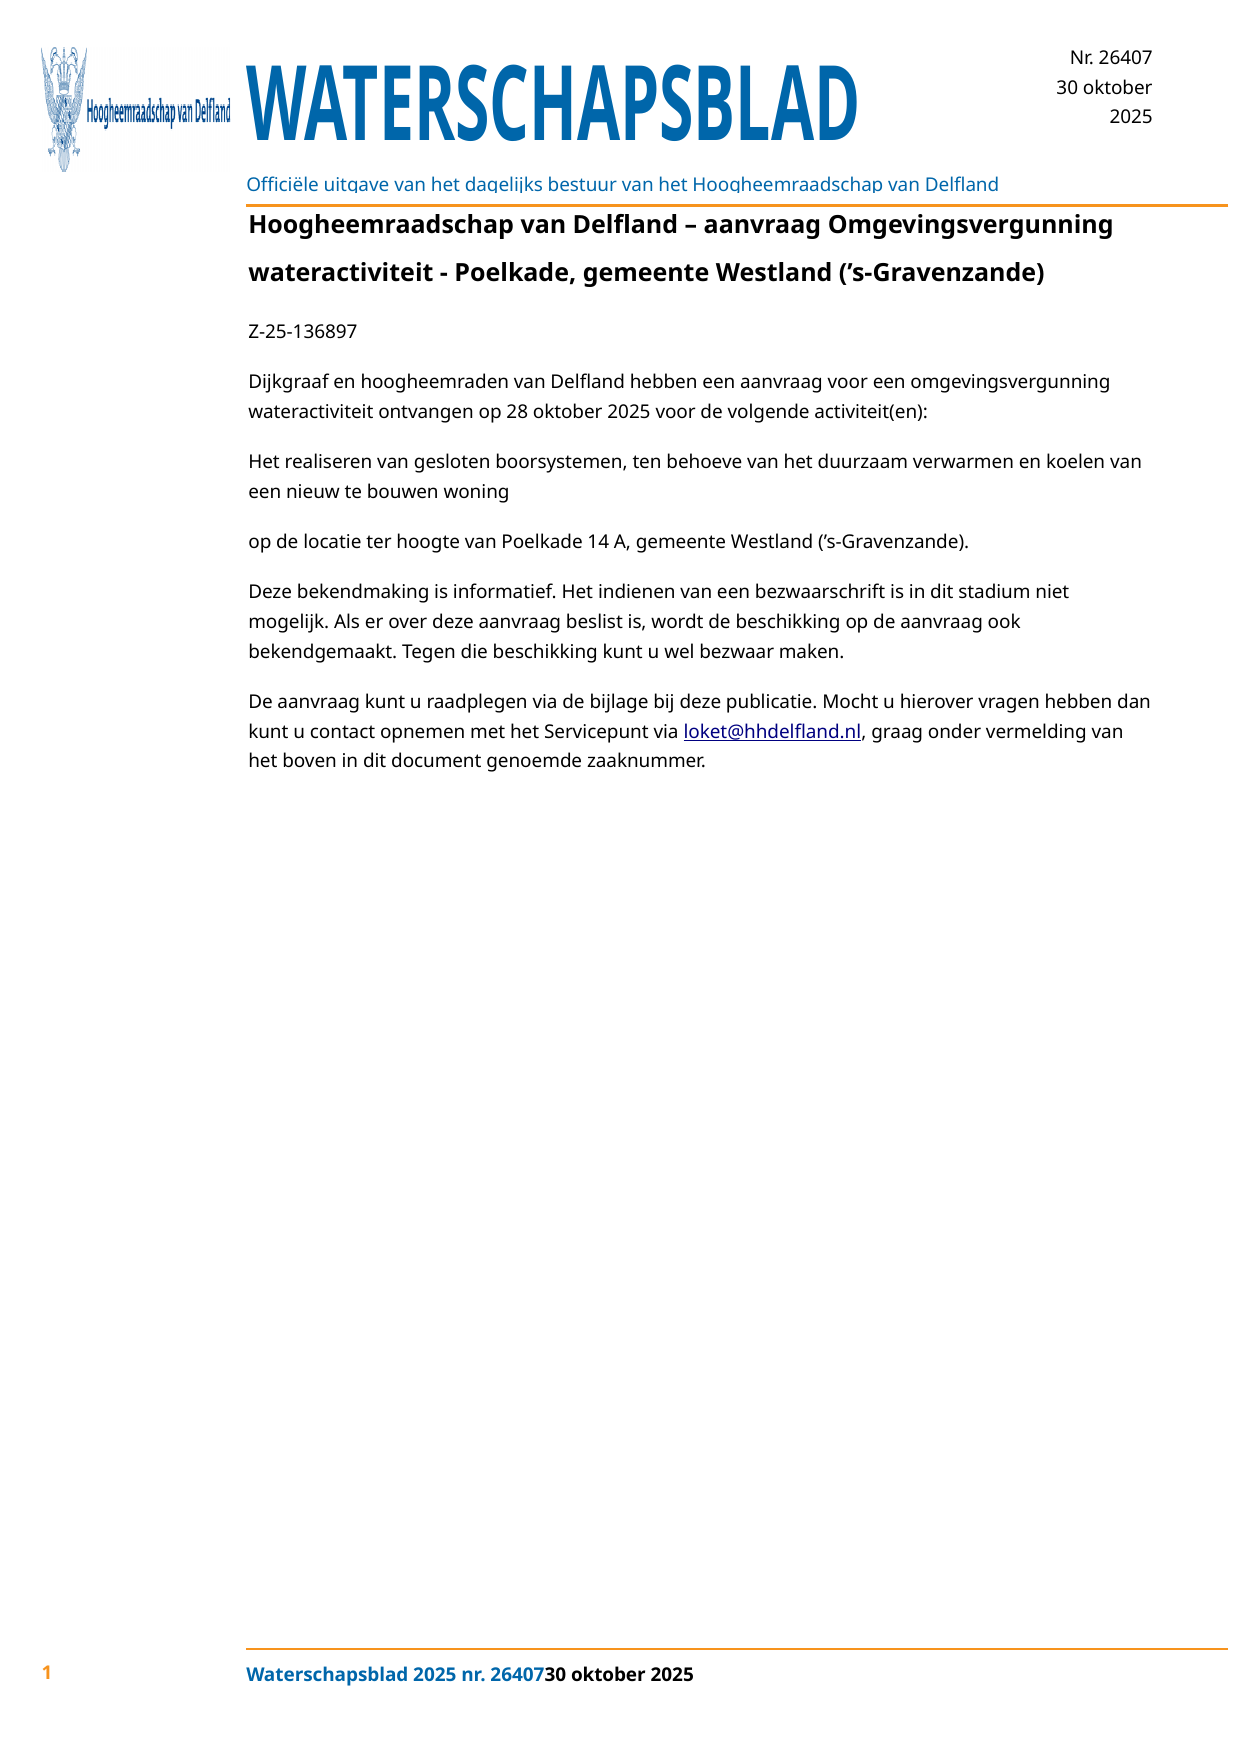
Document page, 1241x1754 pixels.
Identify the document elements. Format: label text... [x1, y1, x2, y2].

text Deze bekendmaking is informatief. Het indienen van een bezwaarschrift is in dit stadium niet mogelijk. Als er over deze aanvraag beslist is, wordt de beschikking op de aanvraag ook bekendgemaakt. Tegen die beschikking kunt u wel bezwaar maken. [248, 579, 1152, 664]
text De aanvraag kunt u raadplegen via de bijlage bij deze publicatie. Mocht u hierover vragen hebben dan kunt u contact opnemen met het Servicepunt via loket@hhdelfland.nl, graag onder vermelding van het boven in dit document genoemde zaaknummer. [248, 688, 1152, 773]
text op de locatie ter hoogte van Poelkade 14 A, gemeente Westland (’s-Gravenzande). [248, 528, 1152, 554]
text Hoogheemraadschap van Delfland – aanvraag Omgevingsvergunning wateractiviteit - Poelkade, gemeente Westland (’s-Gravenzande) [248, 207, 1152, 288]
text Dijkgraaf en hoogheemraden van Delfland hebben een aanvraag voor een omgevingsvergunning wateractiviteit ontvangen op 28 oktober 2025 voor de volgende activiteit(en): [248, 368, 1152, 424]
picture [41, 47, 231, 172]
text Het realiseren van gesloten boorsystemen, ten behoeve van het duurzaam verwarmen en koelen van een nieuw te bouwen woning [248, 448, 1152, 504]
text Z-25-136897 [248, 318, 1152, 344]
